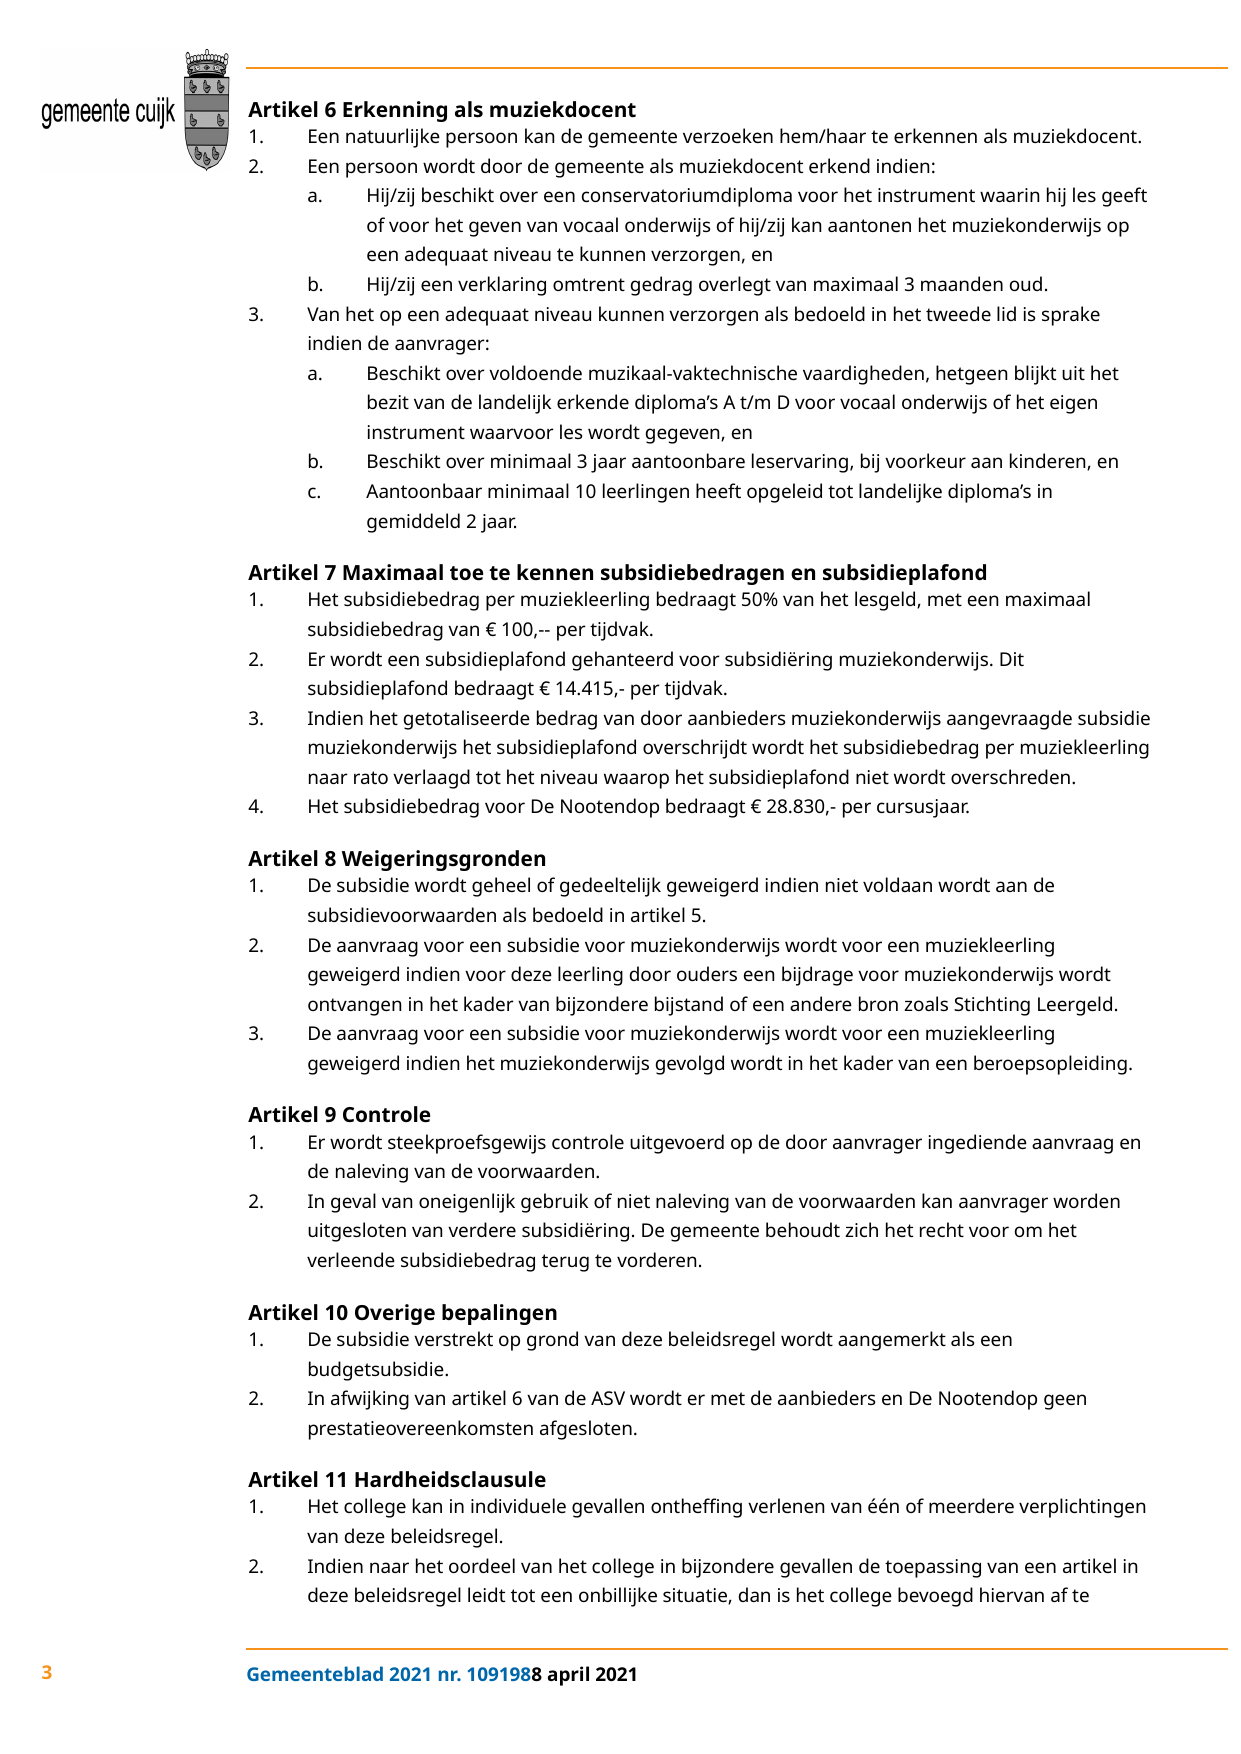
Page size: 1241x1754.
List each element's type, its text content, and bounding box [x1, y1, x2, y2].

list Hij/zij beschikt over een conservatoriumdiploma voor het instrument waarin hij les geeft of voor het geven van vocaal onderwijs of hij/zij kan aantonen het muziekonderwijs op een adequaat niveau te kunnen verzorgen, en [307, 182, 1152, 267]
text Artikel 6 Erkenning als muziekdocent [248, 95, 1152, 123]
list De subsidie verstrekt op grond van deze beleidsregel wordt aangemerkt als een budgetsubsidie. [248, 1326, 1152, 1381]
list Beschikt over minimaal 3 jaar aantoonbare leservaring, bij voorkeur aan kinderen, en [307, 449, 1152, 474]
text Artikel 8 Weigeringsgronden [248, 844, 1152, 873]
list Er wordt een subsidieplafond gehanteerd voor subsidiëring muziekonderwijs. Dit subsidieplafond bedraagt € 14.415,- per tijdvak. [248, 646, 1152, 701]
list Aantoonbaar minimaal 10 leerlingen heeft opgeleid tot landelijke diploma’s in gemiddeld 2 jaar. [307, 478, 1152, 533]
text Artikel 9 Controle [248, 1101, 1152, 1129]
list De aanvraag voor een subsidie voor muziekonderwijs wordt voor een muziekleerling geweigerd indien het muziekonderwijs gevolgd wordt in het kader van een beroepsopleiding. [248, 1021, 1152, 1076]
list Van het op een adequaat niveau kunnen verzorgen als bedoeld in het tweede lid is sprake indien de aanvrager: [248, 301, 1152, 356]
list Het subsidiebedrag per muziekleerling bedraagt 50% van het lesgeld, met een maximaal subsidiebedrag van € 100,-- per tijdvak. [248, 587, 1152, 642]
text Artikel 7 Maximaal toe te kennen subsidiebedragen en subsidieplafond [248, 558, 1152, 587]
list Het college kan in individuele gevallen ontheffing verlenen van één of meerdere verplichtingen van deze beleidsregel. [248, 1494, 1152, 1549]
list In afwijking van artikel 6 van de ASV wordt er met de aanbieders en De Nootendop geen prestatieovereenkomsten afgesloten. [248, 1385, 1152, 1441]
list Hij/zij een verklaring omtrent gedrag overlegt van maximaal 3 maanden oud. [307, 271, 1152, 297]
list Beschikt over voldoende muzikaal-vaktechnische vaardigheden, hetgeen blijkt uit het bezit van de landelijk erkende diploma’s A t/m D voor vocaal onderwijs of het eigen instrument waarvoor les wordt gegeven, en [307, 360, 1152, 445]
list Indien het getotaliseerde bedrag van door aanbieders muziekonderwijs aangevraagde subsidie muziekonderwijs het subsidieplafond overschrijdt wordt het subsidiebedrag per muziekleerling naar rato verlaagd tot het niveau waarop het subsidieplafond niet wordt overschreden. [248, 705, 1152, 790]
list Een persoon wordt door de gemeente als muziekdocent erkend indien: [248, 153, 1152, 178]
text Artikel 10 Overige bepalingen [248, 1298, 1152, 1326]
list Indien naar het oordeel van het college in bijzondere gevallen de toepassing van een artikel in deze beleidsregel leidt tot een onbillijke situatie, dan is het college bevoegd hiervan af te [248, 1553, 1152, 1608]
list Er wordt steekproefsgewijs controle uitgevoerd op de door aanvrager ingediende aanvraag en de naleving van de voorwaarden. [248, 1129, 1152, 1184]
list De subsidie wordt geheel of gedeeltelijk geweigerd indien niet voldaan wordt aan de subsidievoorwaarden als bedoeld in artikel 5. [248, 873, 1152, 928]
list De aanvraag voor een subsidie voor muziekonderwijs wordt voor een muziekleerling geweigerd indien voor deze leerling door ouders een bijdrage voor muziekonderwijs wordt ontvangen in het kader van bijzondere bijstand of een andere bron zoals Stichting Leergeld. [248, 932, 1152, 1017]
list Een natuurlijke persoon kan de gemeente verzoeken hem/haar te erkennen als muziekdocent. [248, 123, 1152, 149]
text Artikel 11 Hardheidsclausule [248, 1465, 1152, 1494]
list Het subsidiebedrag voor De Nootendop bedraagt € 28.830,- per cursusjaar. [248, 794, 1152, 819]
list In geval van oneigenlijk gebruik of niet naleving van de voorwaarden kan aanvrager worden uitgesloten van verdere subsidiëring. De gemeente behoudt zich het recht voor om het verleende subsidiebedrag terug te vorderen. [248, 1188, 1152, 1273]
picture [41, 47, 231, 172]
